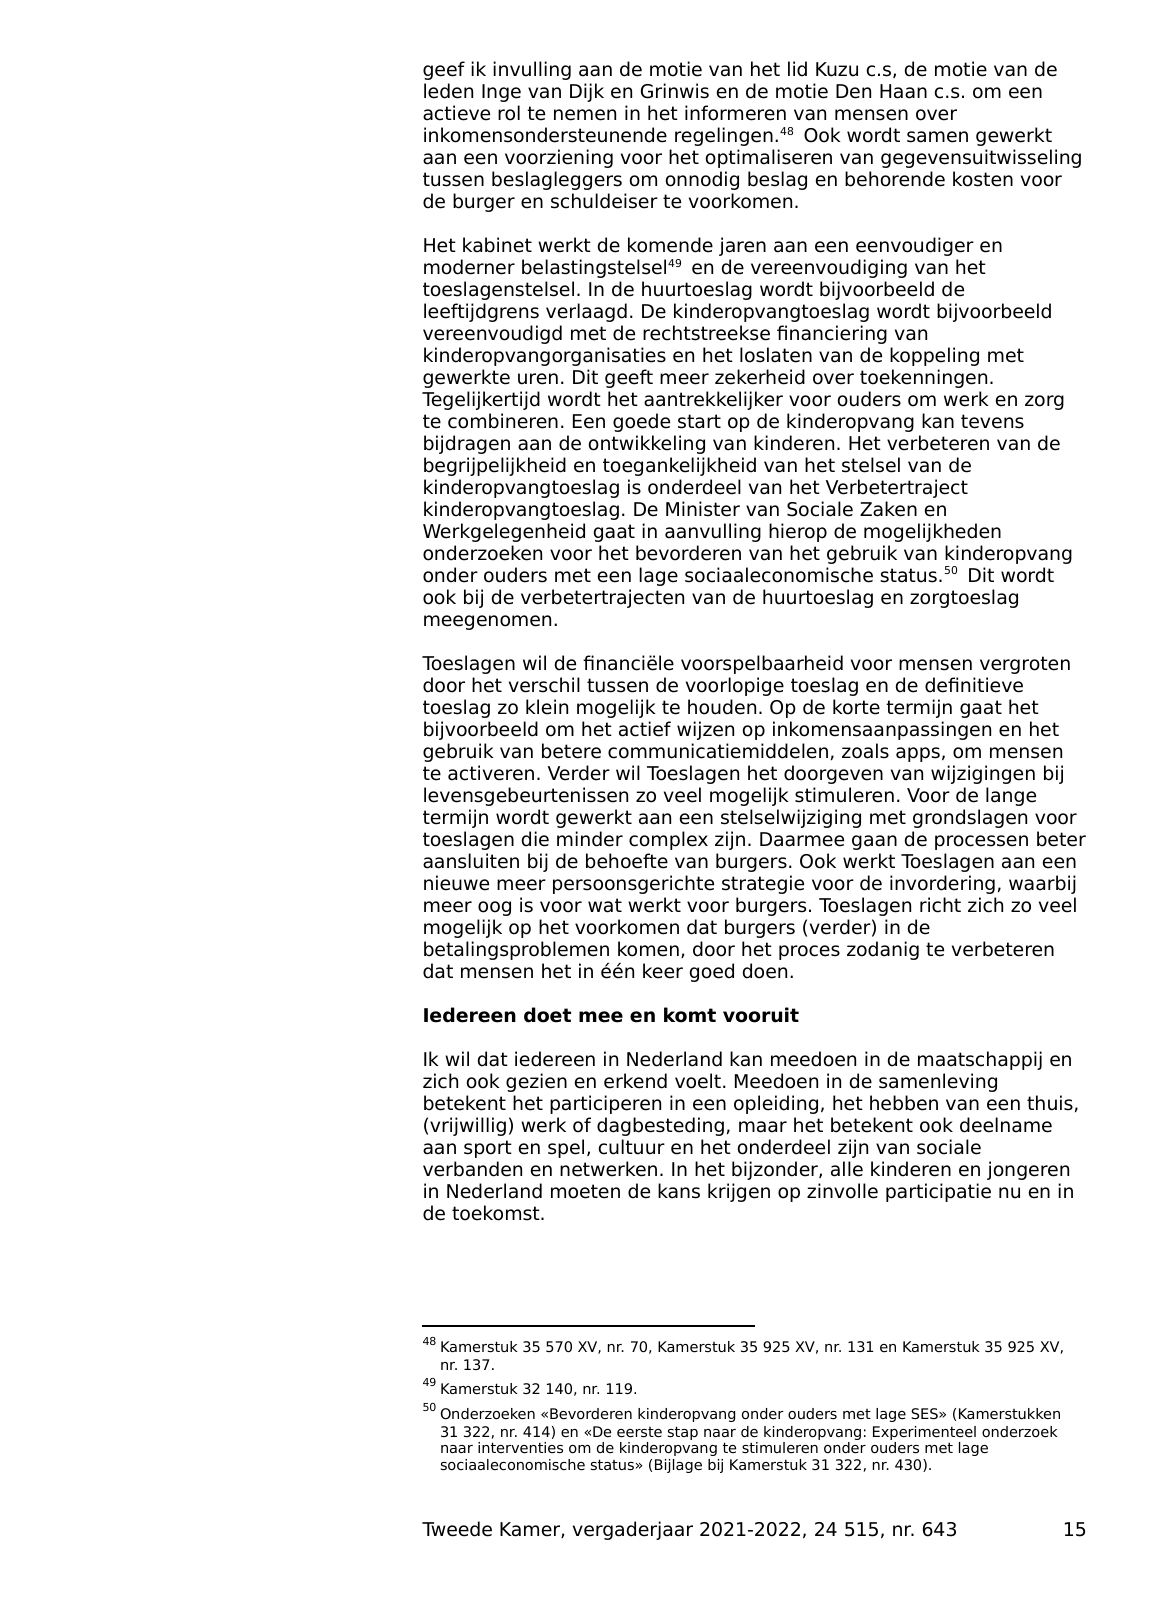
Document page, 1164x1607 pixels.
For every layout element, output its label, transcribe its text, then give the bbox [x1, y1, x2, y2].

text geef ik invulling aan de motie van het lid Kuzu c.s, de motie van de leden Inge van Dijk en Grinwis en de motie Den Haan c.s. om een actieve rol te nemen in het informeren van mensen over inkomensondersteunende regelingen. Ook wordt samen gewerkt aan een voorziening voor het optimaliseren van gegevensuitwisseling tussen beslagleggers om onnodig beslag en behorende kosten voor de burger en schuldeiser te voorkomen. [422, 59, 1087, 213]
text Het kabinet werkt de komende jaren aan een eenvoudiger en moderner belastingstelsel en de vereenvoudiging van het toeslagenstelsel. In de huurtoeslag wordt bijvoorbeeld de leeftijdgrens verlaagd. De kinderopvangtoeslag wordt bijvoorbeeld vereenvoudigd met de rechtstreekse financiering van kinderopvangorganisaties en het loslaten van de koppeling met gewerkte uren. Dit geeft meer zekerheid over toekenningen. Tegelijkertijd wordt het aantrekkelijker voor ouders om werk en zorg te combineren. Een goede start op de kinderopvang kan tevens bijdragen aan de ontwikkeling van kinderen. Het verbeteren van de begrijpelijkheid en toegankelijkheid van het stelsel van de kinderopvangtoeslag is onderdeel van het Verbetertraject kinderopvangtoeslag. De Minister van Sociale Zaken en Werkgelegenheid gaat in aanvulling hierop de mogelijkheden onderzoeken voor het bevorderen van het gebruik van kinderopvang onder ouders met een lage sociaaleconomische status. Dit wordt ook bij de verbetertrajecten van de huurtoeslag en zorgtoeslag meegenomen. [422, 235, 1087, 631]
text Ik wil dat iedereen in Nederland kan meedoen in de maatschappij en zich ook gezien en erkend voelt. Meedoen in de samenleving betekent het participeren in een opleiding, het hebben van een thuis, (vrijwillig) werk of dagbesteding, maar het betekent ook deelname aan sport en spel, cultuur en het onderdeel zijn van sociale verbanden en netwerken. In het bijzonder, alle kinderen en jongeren in Nederland moeten de kans krijgen op zinvolle participatie nu en in de toekomst. [422, 1049, 1087, 1225]
text Toeslagen wil de financiële voorspelbaarheid voor mensen vergroten door het verschil tussen de voorlopige toeslag en de definitieve toeslag zo klein mogelijk te houden. Op de korte termijn gaat het bijvoorbeeld om het actief wijzen op inkomensaanpassingen en het gebruik van betere communicatiemiddelen, zoals apps, om mensen te activeren. Verder wil Toeslagen het doorgeven van wijzigingen bij levensgebeurtenissen zo veel mogelijk stimuleren. Voor de lange termijn wordt gewerkt aan een stelselwijziging met grondslagen voor toeslagen die minder complex zijn. Daarmee gaan de processen beter aansluiten bij de behoefte van burgers. Ook werkt Toeslagen aan een nieuwe meer persoonsgerichte strategie voor de invordering, waarbij meer oog is voor wat werkt voor burgers. Toeslagen richt zich zo veel mogelijk op het voorkomen dat burgers (verder) in de betalingsproblemen komen, door het proces zodanig te verbeteren dat mensen het in één keer goed doen. [422, 653, 1087, 983]
text Kamerstuk 32 140, nr. 119. [422, 1377, 1087, 1399]
subtitle Iedereen doet mee en komt vooruit [422, 1005, 1087, 1027]
text Kamerstuk 35 570 XV, nr. 70, Kamerstuk 35 925 XV, nr. 131 en Kamerstuk 35 925 XV, nr. 137. [422, 1335, 1087, 1374]
text Onderzoeken «Bevorderen kinderopvang onder ouders met lage SES» (Kamerstukken 31 322, nr. 414) en «De eerste stap naar de kinderopvang: Experimenteel onderzoek naar interventies om de kinderopvang te stimuleren onder ouders met lage sociaaleconomische status» (Bijlage bij Kamerstuk 31 322, nr. 430). [422, 1402, 1087, 1474]
